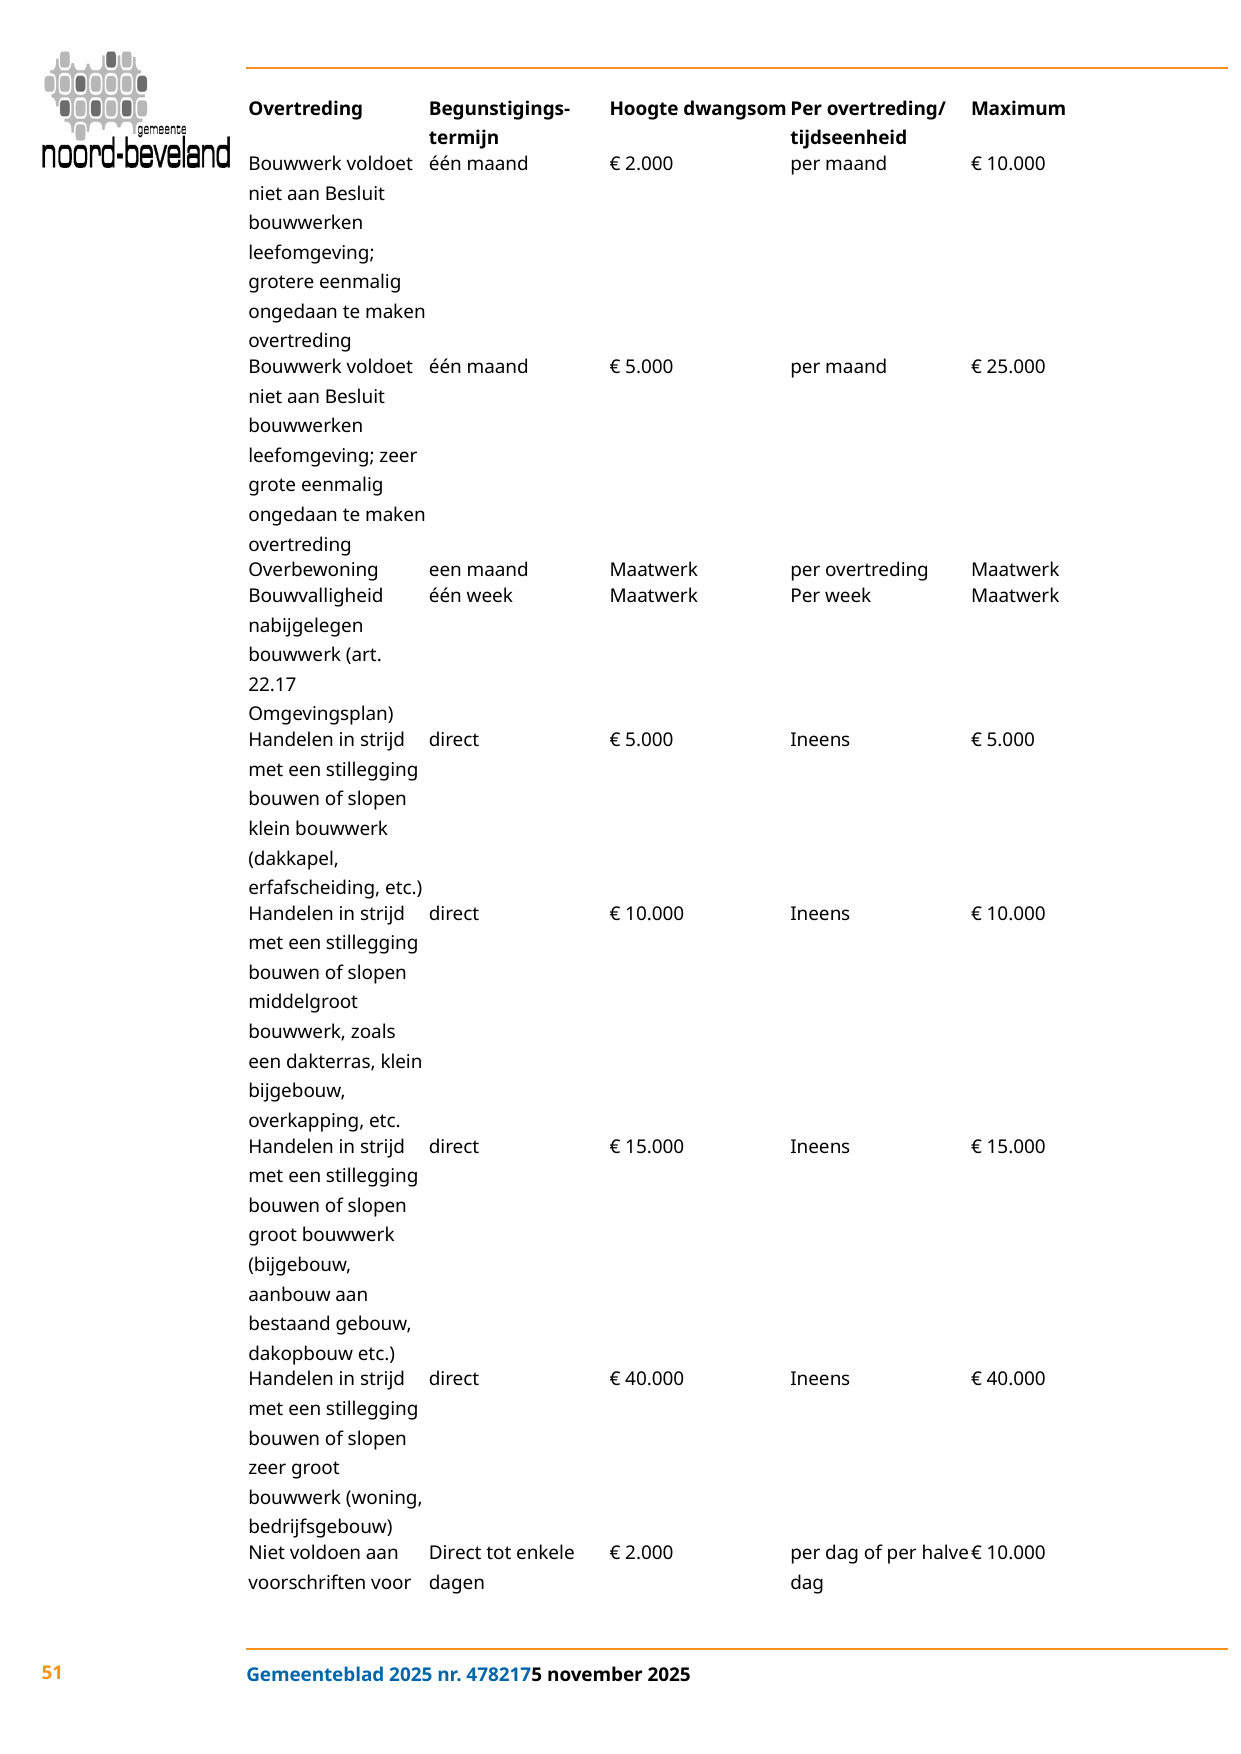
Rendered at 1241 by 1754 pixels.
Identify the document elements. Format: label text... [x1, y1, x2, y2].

table_cell € 2.000 [609, 1539, 790, 1594]
table_cell Ineens [790, 900, 971, 1133]
table_cell direct [429, 726, 609, 900]
table_cell per maand [790, 353, 971, 557]
table_cell € 25.000 [971, 353, 1152, 557]
table_cell één maand [429, 353, 609, 557]
table_cell € 10.000 [971, 1539, 1152, 1594]
table_cell Niet voldoen aan voorschriften voor [248, 1539, 429, 1594]
table_cell € 40.000 [971, 1366, 1152, 1539]
table_cell per overtreding [790, 557, 971, 582]
table_header Maximum [971, 95, 1152, 150]
table_header Overtreding [248, 95, 429, 150]
table_cell per maand [790, 150, 971, 353]
table_cell een maand [429, 557, 609, 582]
table_header Begunstigings-termijn [429, 95, 609, 150]
picture [41, 47, 231, 172]
table_cell € 10.000 [971, 900, 1152, 1133]
table_cell Handelen in strijd met een stillegging bouwen of slopen groot bouwwerk (bijgebouw, aanbouw aan bestaand gebouw, dakopbouw etc.) [248, 1133, 429, 1366]
table_cell één maand [429, 150, 609, 353]
table_cell Ineens [790, 1366, 971, 1539]
table_cell Bouwvalligheid nabijgelegen bouwwerk (art. 22.17 Omgevingsplan) [248, 582, 429, 726]
table_cell Ineens [790, 1133, 971, 1366]
table_cell € 15.000 [971, 1133, 1152, 1366]
table_cell per dag of per halve dag [790, 1539, 971, 1594]
table_cell Overbewoning [248, 557, 429, 582]
table_cell direct [429, 1133, 609, 1366]
table_cell € 2.000 [609, 150, 790, 353]
table_cell Handelen in strijd met een stillegging bouwen of slopen klein bouwwerk (dakkapel, erfafscheiding, etc.) [248, 726, 429, 900]
table_cell Ineens [790, 726, 971, 900]
table_cell € 15.000 [609, 1133, 790, 1366]
table_cell Bouwwerk voldoet niet aan Besluit bouwwerken leefomgeving; grotere eenmalig ongedaan te maken overtreding [248, 150, 429, 353]
table_cell Handelen in strijd met een stillegging bouwen of slopen zeer groot bouwwerk (woning, bedrijfsgebouw) [248, 1366, 429, 1539]
table_cell Maatwerk [609, 557, 790, 582]
table_cell Per week [790, 582, 971, 726]
table_header Hoogte dwangsom [609, 95, 790, 150]
table_cell Bouwwerk voldoet niet aan Besluit bouwwerken leefomgeving; zeer grote eenmalig ongedaan te maken overtreding [248, 353, 429, 557]
table_cell Maatwerk [609, 582, 790, 726]
table_header Per overtreding/ tijdseenheid [790, 95, 971, 150]
table_cell Handelen in strijd met een stillegging bouwen of slopen middelgroot bouwwerk, zoals een dakterras, klein bijgebouw, overkapping, etc. [248, 900, 429, 1133]
table_cell één week [429, 582, 609, 726]
table_cell € 5.000 [971, 726, 1152, 900]
table_cell € 5.000 [609, 353, 790, 557]
table_cell € 5.000 [609, 726, 790, 900]
table_cell direct [429, 900, 609, 1133]
table_cell € 10.000 [609, 900, 790, 1133]
table_cell Direct tot enkele dagen [429, 1539, 609, 1594]
table_cell € 10.000 [971, 150, 1152, 353]
table_cell € 40.000 [609, 1366, 790, 1539]
table_cell direct [429, 1366, 609, 1539]
table_cell Maatwerk [971, 582, 1152, 726]
table_cell Maatwerk [971, 557, 1152, 582]
